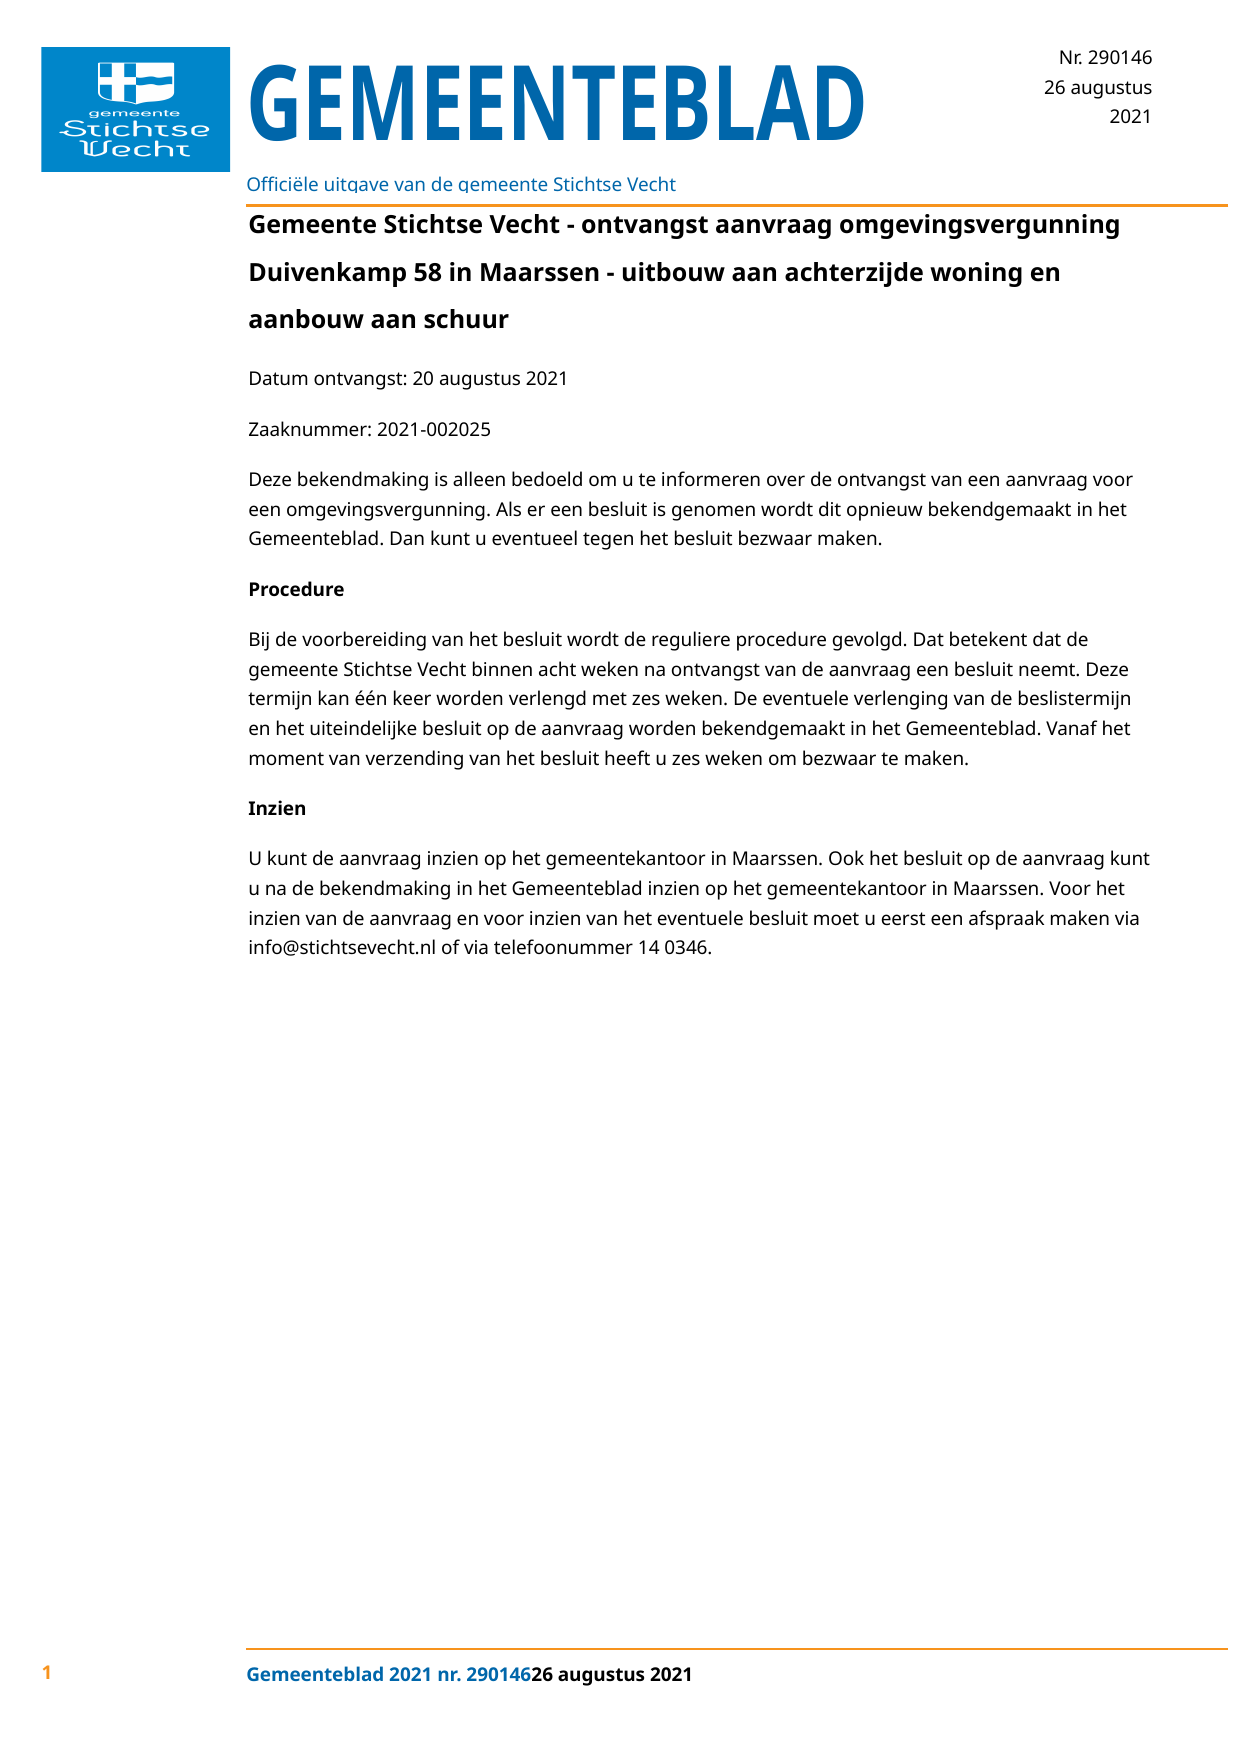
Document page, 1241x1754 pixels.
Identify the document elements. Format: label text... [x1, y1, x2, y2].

text Deze bekendmaking is alleen bedoeld om u te informeren over de ontvangst van een aanvraag voor een omgevingsvergunning. Als er een besluit is genomen wordt dit opnieuw bekendgemaakt in het Gemeenteblad. Dan kunt u eventueel tegen het besluit bezwaar maken. [248, 466, 1152, 551]
picture [99, 63, 135, 101]
text Gemeente Stichtse Vecht - ontvangst aanvraag omgevingsvergunning Duivenkamp 58 in Maarssen - uitbouw aan achterzijde woning en aanbouw aan schuur [248, 207, 1152, 336]
text U kunt de aanvraag inzien op het gemeentekantoor in Maarssen. Ook het besluit op de aanvraag kunt u na de bekendmaking in het Gemeenteblad inzien op het gemeentekantoor in Maarssen. Voor het inzien van de aanvraag en voor inzien van het eventuele besluit moet u eerst een afspraak maken via info@stichtsevecht.nl of via telefoonummer 14 0346. [248, 846, 1152, 960]
picture [137, 63, 174, 103]
text Bij de voorbereiding van het besluit wordt de reguliere procedure gevolgd. Dat betekent dat de gemeente Stichtse Vecht binnen acht weken na ontvangst van de aanvraag een besluit neemt. Deze termijn kan één keer worden verlengd met zes weken. De eventuele verlenging van de beslistermijn en het uiteindelijke besluit op de aanvraag worden bekendgemaakt in het Gemeenteblad. Vanaf het moment van verzending van het besluit heeft u zes weken om bezwaar te maken. [248, 626, 1152, 770]
text Procedure [248, 576, 1152, 602]
text Datum ontvangst: 20 augustus 2021 [248, 366, 1152, 391]
text Zaaknummer: 2021-002025 [248, 416, 1152, 442]
text Inzien [248, 795, 1152, 821]
